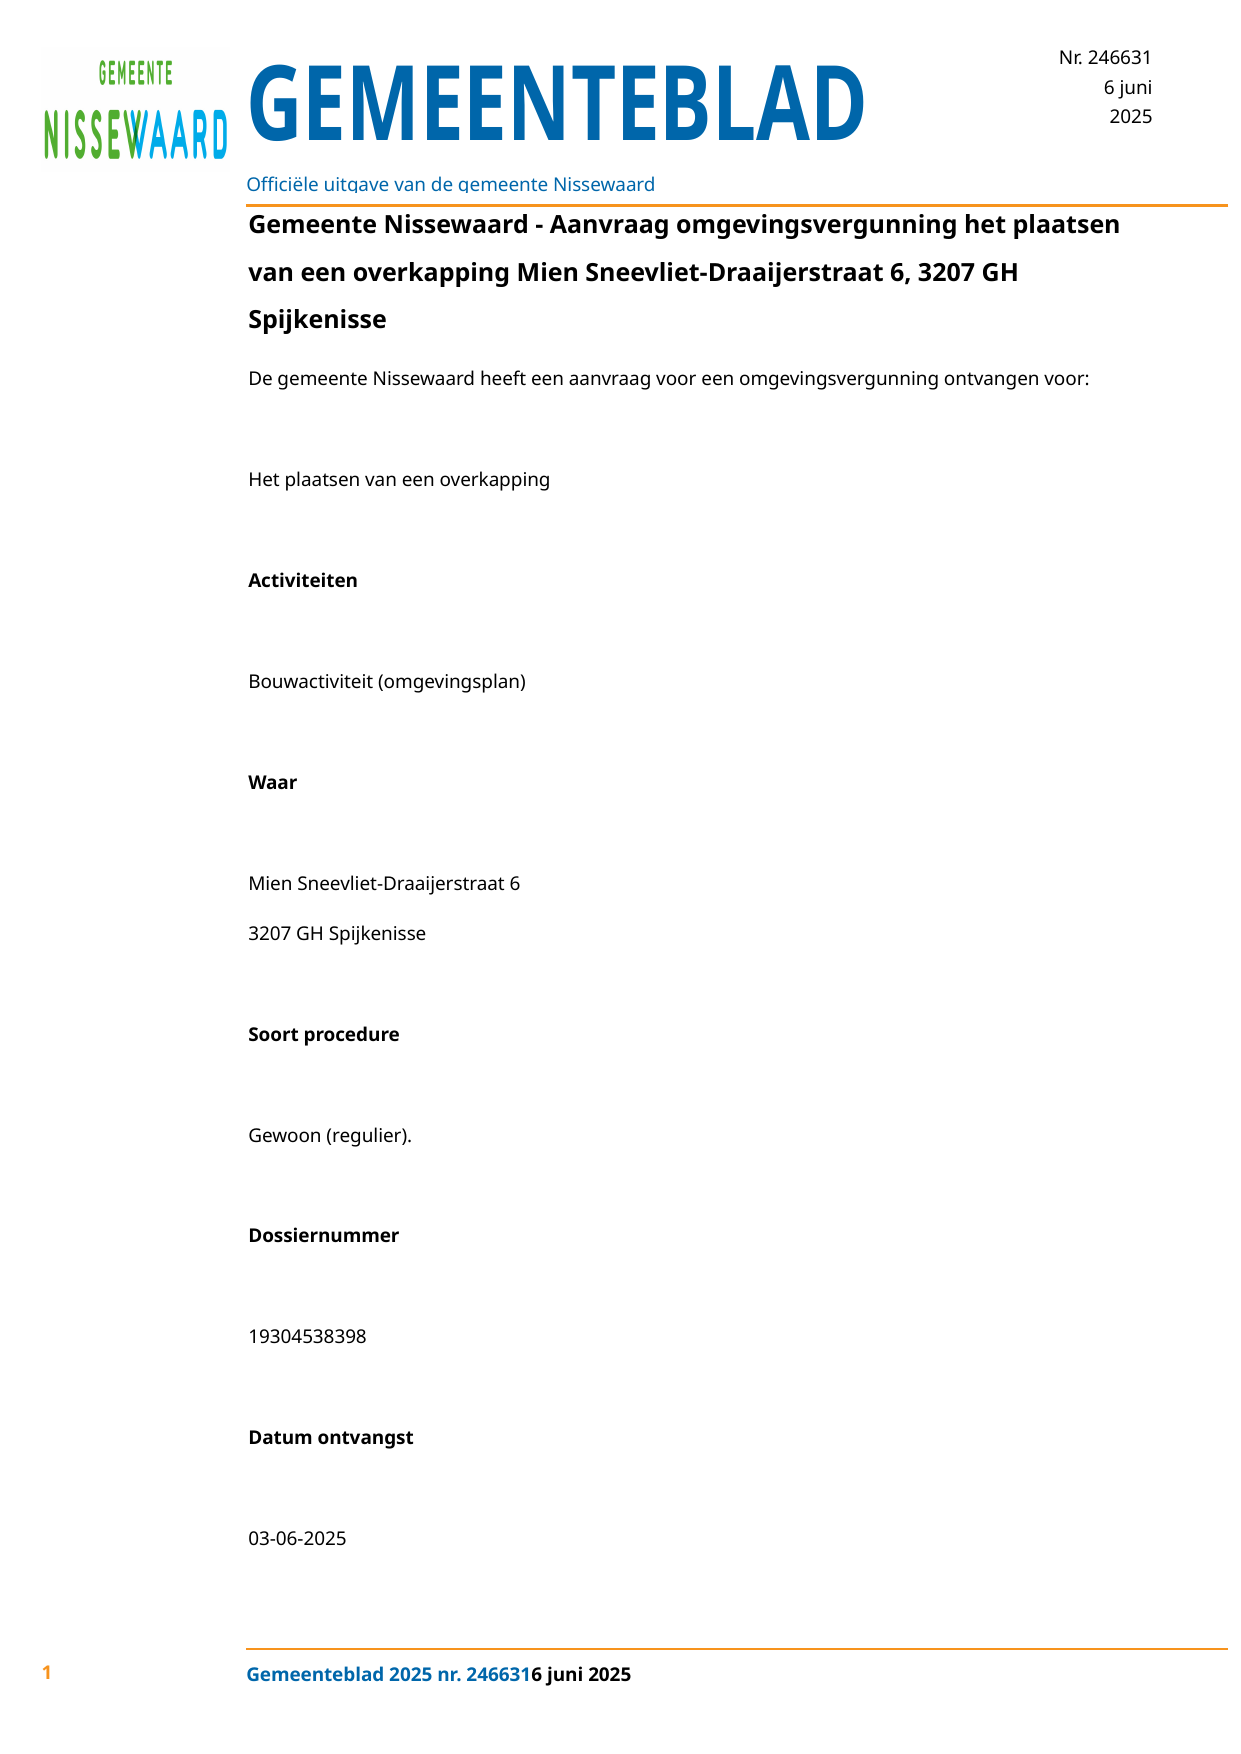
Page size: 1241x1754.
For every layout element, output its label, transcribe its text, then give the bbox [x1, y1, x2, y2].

text Dossiernummer [248, 1223, 1152, 1248]
text Activiteiten [248, 567, 1152, 593]
text 19304538398 [248, 1323, 1152, 1349]
text De gemeente Nissewaard heeft een aanvraag voor een omgevingsvergunning ontvangen voor: [248, 366, 1152, 391]
picture [41, 47, 231, 172]
text 03-06-2025 [248, 1525, 1152, 1551]
text Het plaatsen van een overkapping [248, 466, 1152, 492]
text Mien Sneevliet-Draaijerstraat 6 [248, 870, 1152, 895]
text Waar [248, 769, 1152, 794]
text Gewoon (regulier). [248, 1122, 1152, 1147]
text 3207 GH Spijkenisse [248, 920, 1152, 946]
text Bouwactiviteit (omgevingsplan) [248, 668, 1152, 694]
text Soort procedure [248, 1021, 1152, 1047]
text Gemeente Nissewaard - Aanvraag omgevingsvergunning het plaatsen van een overkapping Mien Sneevliet-Draaijerstraat 6, 3207 GH Spijkenisse [248, 207, 1152, 336]
text Datum ontvangst [248, 1424, 1152, 1450]
